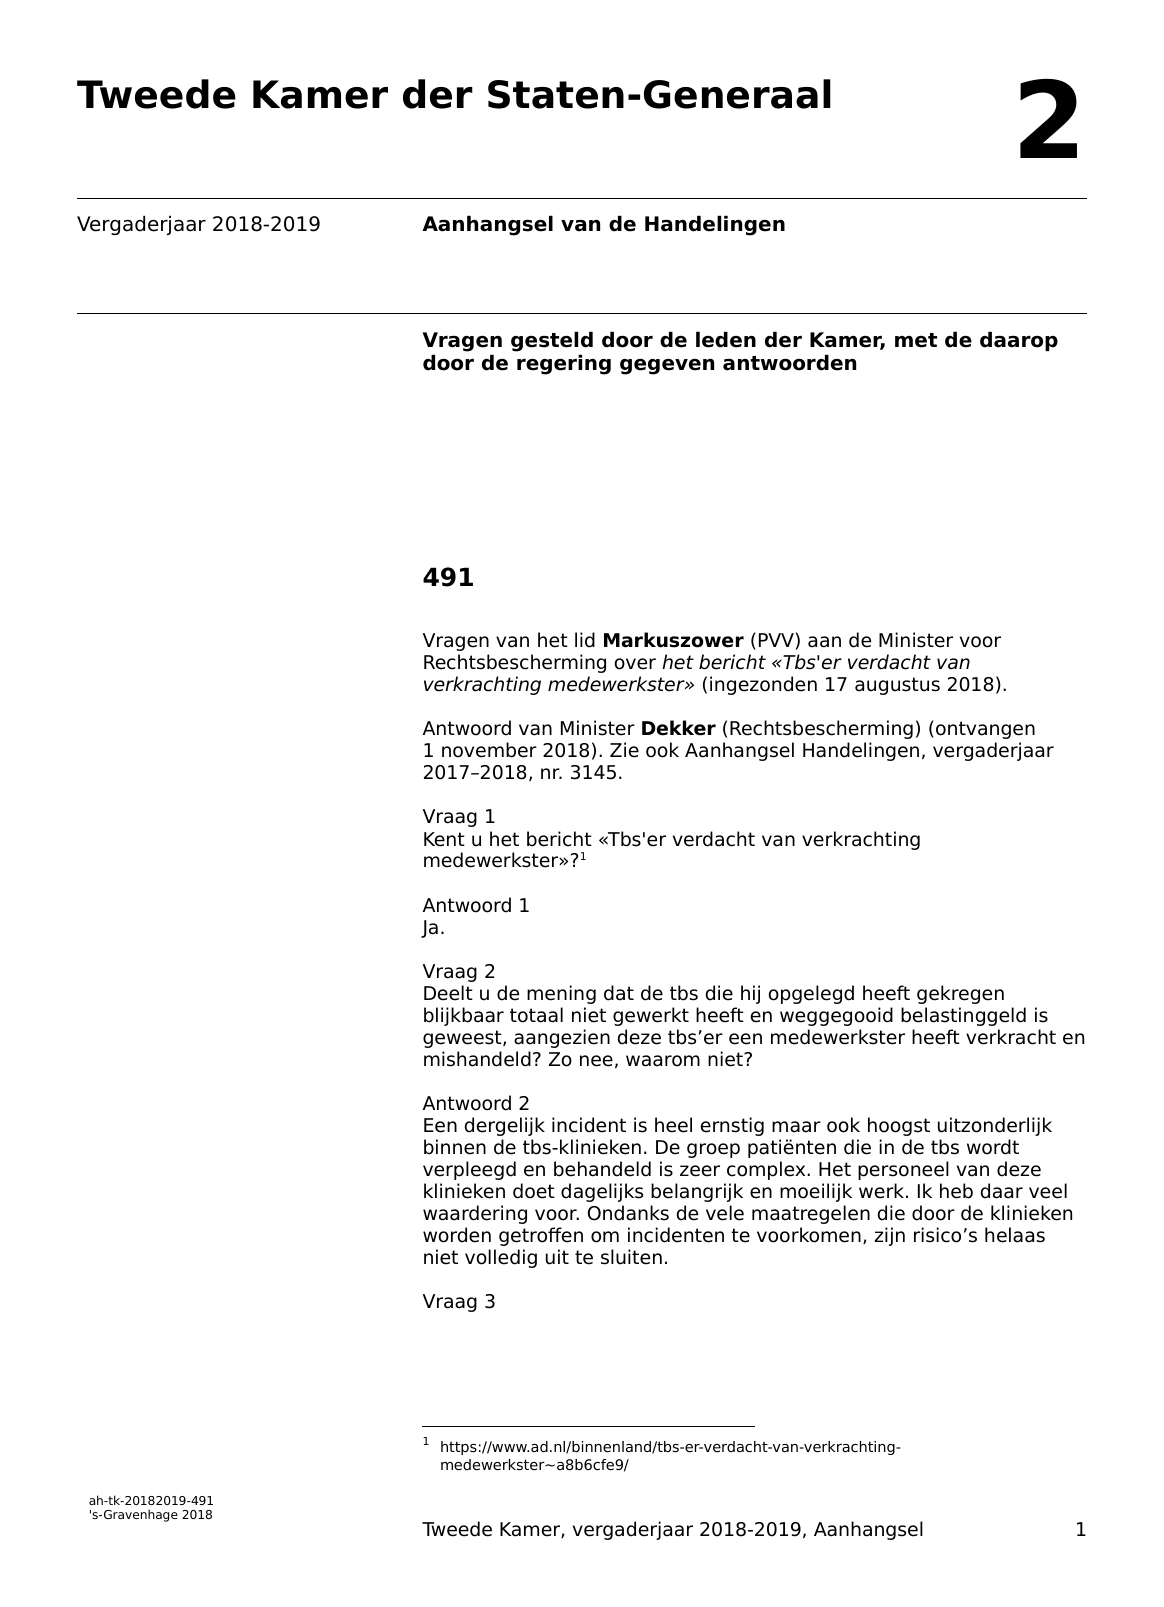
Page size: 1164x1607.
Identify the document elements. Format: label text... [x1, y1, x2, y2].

table_header Tweede Kamer der Staten-Generaal [77, 59, 886, 198]
table_header 2 [886, 59, 1087, 198]
text Vraag 3 [422, 1291, 1087, 1313]
table_cell Vergaderjaar 2018-2019 [77, 199, 422, 313]
text Ja. [422, 917, 1087, 938]
text Antwoord 2 [422, 1093, 1087, 1115]
text Vragen van het lid Markuszower (PVV) aan de Minister voor Rechtsbescherming over het bericht «Tbs'er verdacht van verkrachting medewerkster» (ingezonden 17 augustus 2018). [422, 630, 1087, 696]
text Een dergelijk incident is heel ernstig maar ook hoogst uitzonderlijk binnen de tbs-klinieken. De groep patiënten die in de tbs wordt verpleegd en behandeld is zeer complex. Het personeel van deze klinieken doet dagelijks belangrijk en moeilijk werk. Ik heb daar veel waardering voor. Ondanks de vele maatregelen die door de klinieken worden getroffen om incidenten te voorkomen, zijn risico’s helaas niet volledig uit te sluiten. [422, 1115, 1087, 1269]
table_cell Vragen gesteld door de leden der Kamer, met de daarop door de regering gegeven antwoorden [422, 314, 1087, 375]
text 491 [422, 563, 1087, 592]
text Vraag 2 [422, 961, 1087, 983]
table_cell Aanhangsel van de Handelingen [422, 199, 1087, 313]
text Antwoord van Minister Dekker (Rechtsbescherming) (ontvangen 1 november 2018). Zie ook Aanhangsel Handelingen, vergaderjaar 2017–2018, nr. 3145. [422, 718, 1087, 784]
text Antwoord 1 [422, 894, 1087, 917]
table_cell [77, 314, 422, 375]
text Kent u het bericht «Tbs'er verdacht van verkrachting medewerkster»? [422, 828, 1087, 872]
text 's-Gravenhage 2018 [88, 1508, 323, 1522]
text Vraag 1 [422, 806, 1087, 828]
text https://www.ad.nl/binnenland/tbs-er-verdacht-van-verkrachting-medewerkster~a8b6cfe9/ [422, 1435, 1087, 1474]
text Deelt u de mening dat de tbs die hij opgelegd heeft gekregen blijkbaar totaal niet gewerkt heeft en weggegooid belastinggeld is geweest, aangezien deze tbs’er een medewerkster heeft verkracht en mishandeld? Zo nee, waarom niet? [422, 983, 1087, 1071]
text ah-tk-20182019-491 [88, 1494, 323, 1508]
